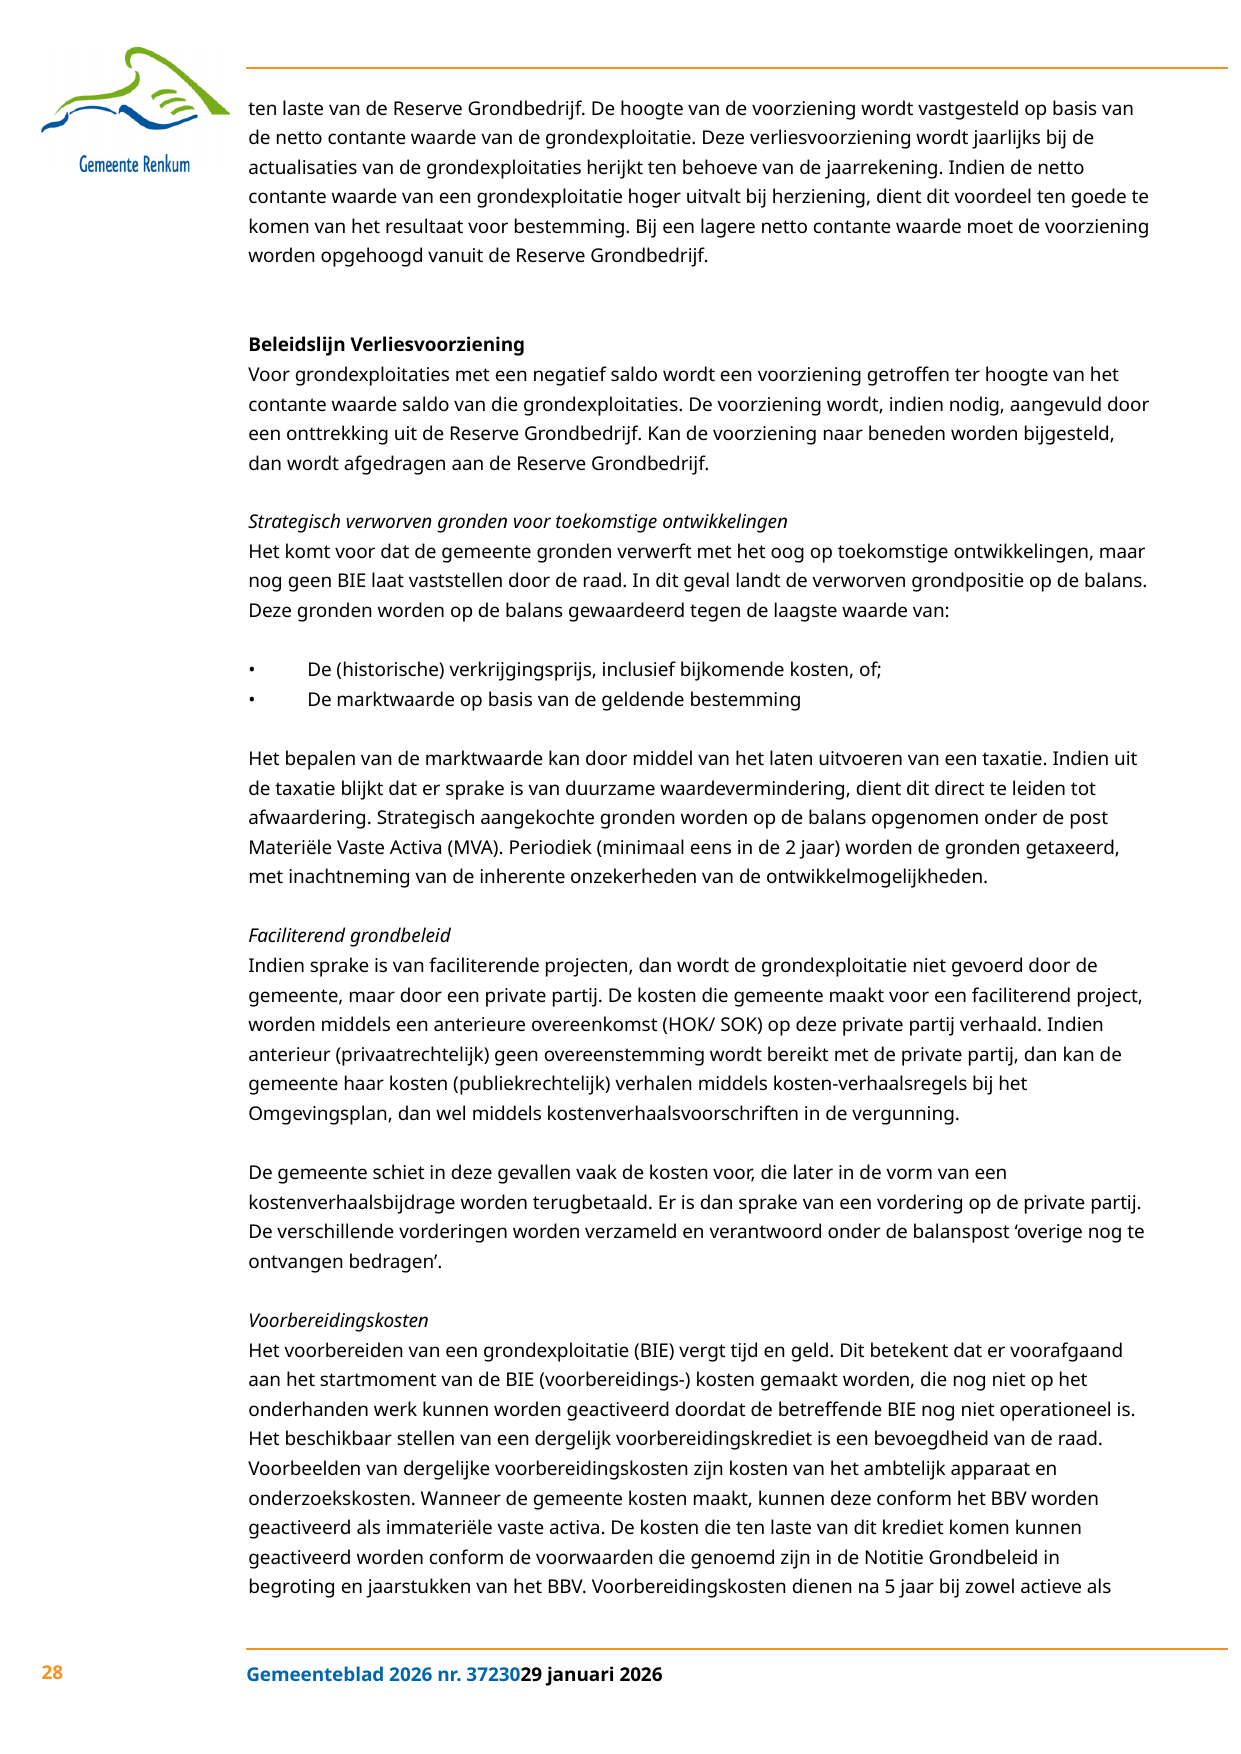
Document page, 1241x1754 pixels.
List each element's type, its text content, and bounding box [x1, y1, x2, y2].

text Indien sprake is van faciliterende projecten, dan wordt de grondexploitatie niet gevoerd door de gemeente, maar door een private partij. De kosten die gemeente maakt voor een faciliterend project, worden middels een anterieure overeenkomst (HOK/ SOK) op deze private partij verhaald. Indien anterieur (privaatrechtelijk) geen overeenstemming wordt bereikt met de private partij, dan kan de gemeente haar kosten (publiekrechtelijk) verhalen middels kosten-verhaalsregels bij het Omgevingsplan, dan wel middels kostenverhaalsvoorschriften in de vergunning. [248, 952, 1152, 1126]
text Voorbereidingskosten [248, 1307, 1152, 1333]
text ten laste van de Reserve Grondbedrijf. De hoogte van de voorziening wordt vastgesteld op basis van de netto contante waarde van de grondexploitatie. Deze verliesvoorziening wordt jaarlijks bij de actualisaties van de grondexploitaties herijkt ten behoeve van de jaarrekening. Indien de netto contante waarde van een grondexploitatie hoger uitvalt bij herziening, dient dit voordeel ten goede te komen van het resultaat voor bestemming. Bij een lagere netto contante waarde moet de voorziening worden opgehoogd vanuit de Reserve Grondbedrijf. [248, 95, 1152, 268]
list De marktwaarde op basis van de geldende bestemming [248, 686, 1152, 712]
text Het bepalen van de marktwaarde kan door middel van het laten uitvoeren van een taxatie. Indien uit de taxatie blijkt dat er sprake is van duurzame waardevermindering, dient dit direct te leiden tot afwaardering. Strategisch aangekochte gronden worden op de balans opgenomen onder de post Materiële Vaste Activa (MVA). Periodiek (minimaal eens in de 2 jaar) worden de gronden getaxeerd, met inachtneming van de inherente onzekerheden van de ontwikkelmogelijkheden. [248, 745, 1152, 889]
text De gemeente schiet in deze gevallen vaak de kosten voor, die later in de vorm van een kostenverhaalsbijdrage worden terugbetaald. Er is dan sprake van een vordering op de private partij. De verschillende vorderingen worden verzameld en verantwoord onder de balanspost ‘overige nog te ontvangen bedragen’. [248, 1159, 1152, 1274]
text Faciliterend grondbeleid [248, 923, 1152, 948]
table_header Beleidslijn Verliesvoorziening Voor grondexploitaties met een negatief saldo wordt een voorziening getroffen ter hoogte van het contante waarde saldo van die grondexploitaties. De voorziening wordt, indien nodig, aangevuld door een onttrekking uit de Reserve Grondbedrijf. Kan de voorziening naar beneden worden bijgesteld, dan wordt afgedragen aan de Reserve Grondbedrijf. [248, 332, 1152, 476]
text Het komt voor dat de gemeente gronden verwerft met het oog op toekomstige ontwikkelingen, maar nog geen BIE laat vaststellen door de raad. In dit geval landt de verworven grondpositie op de balans. Deze gronden worden op de balans gewaardeerd tegen de laagste waarde van: [248, 538, 1152, 623]
text Strategisch verworven gronden voor toekomstige ontwikkelingen [248, 508, 1152, 534]
list De (historische) verkrijgingsprijs, inclusief bijkomende kosten, of; [248, 656, 1152, 682]
text Het voorbereiden van een grondexploitatie (BIE) vergt tijd en geld. Dit betekent dat er voorafgaand aan het startmoment van de BIE (voorbereidings-) kosten gemaakt worden, die nog niet op het onderhanden werk kunnen worden geactiveerd doordat de betreffende BIE nog niet operationeel is. Het beschikbaar stellen van een dergelijk voorbereidingskrediet is een bevoegdheid van de raad. Voorbeelden van dergelijke voorbereidingskosten zijn kosten van het ambtelijk apparaat en onderzoekskosten. Wanneer de gemeente kosten maakt, kunnen deze conform het BBV worden geactiveerd als immateriële vaste activa. De kosten die ten laste van dit krediet komen kunnen geactiveerd worden conform de voorwaarden die genoemd zijn in de Notitie Grondbeleid in begroting en jaarstukken van het BBV. Voorbereidingskosten dienen na 5 jaar bij zowel actieve als [248, 1337, 1152, 1599]
picture [41, 47, 231, 172]
